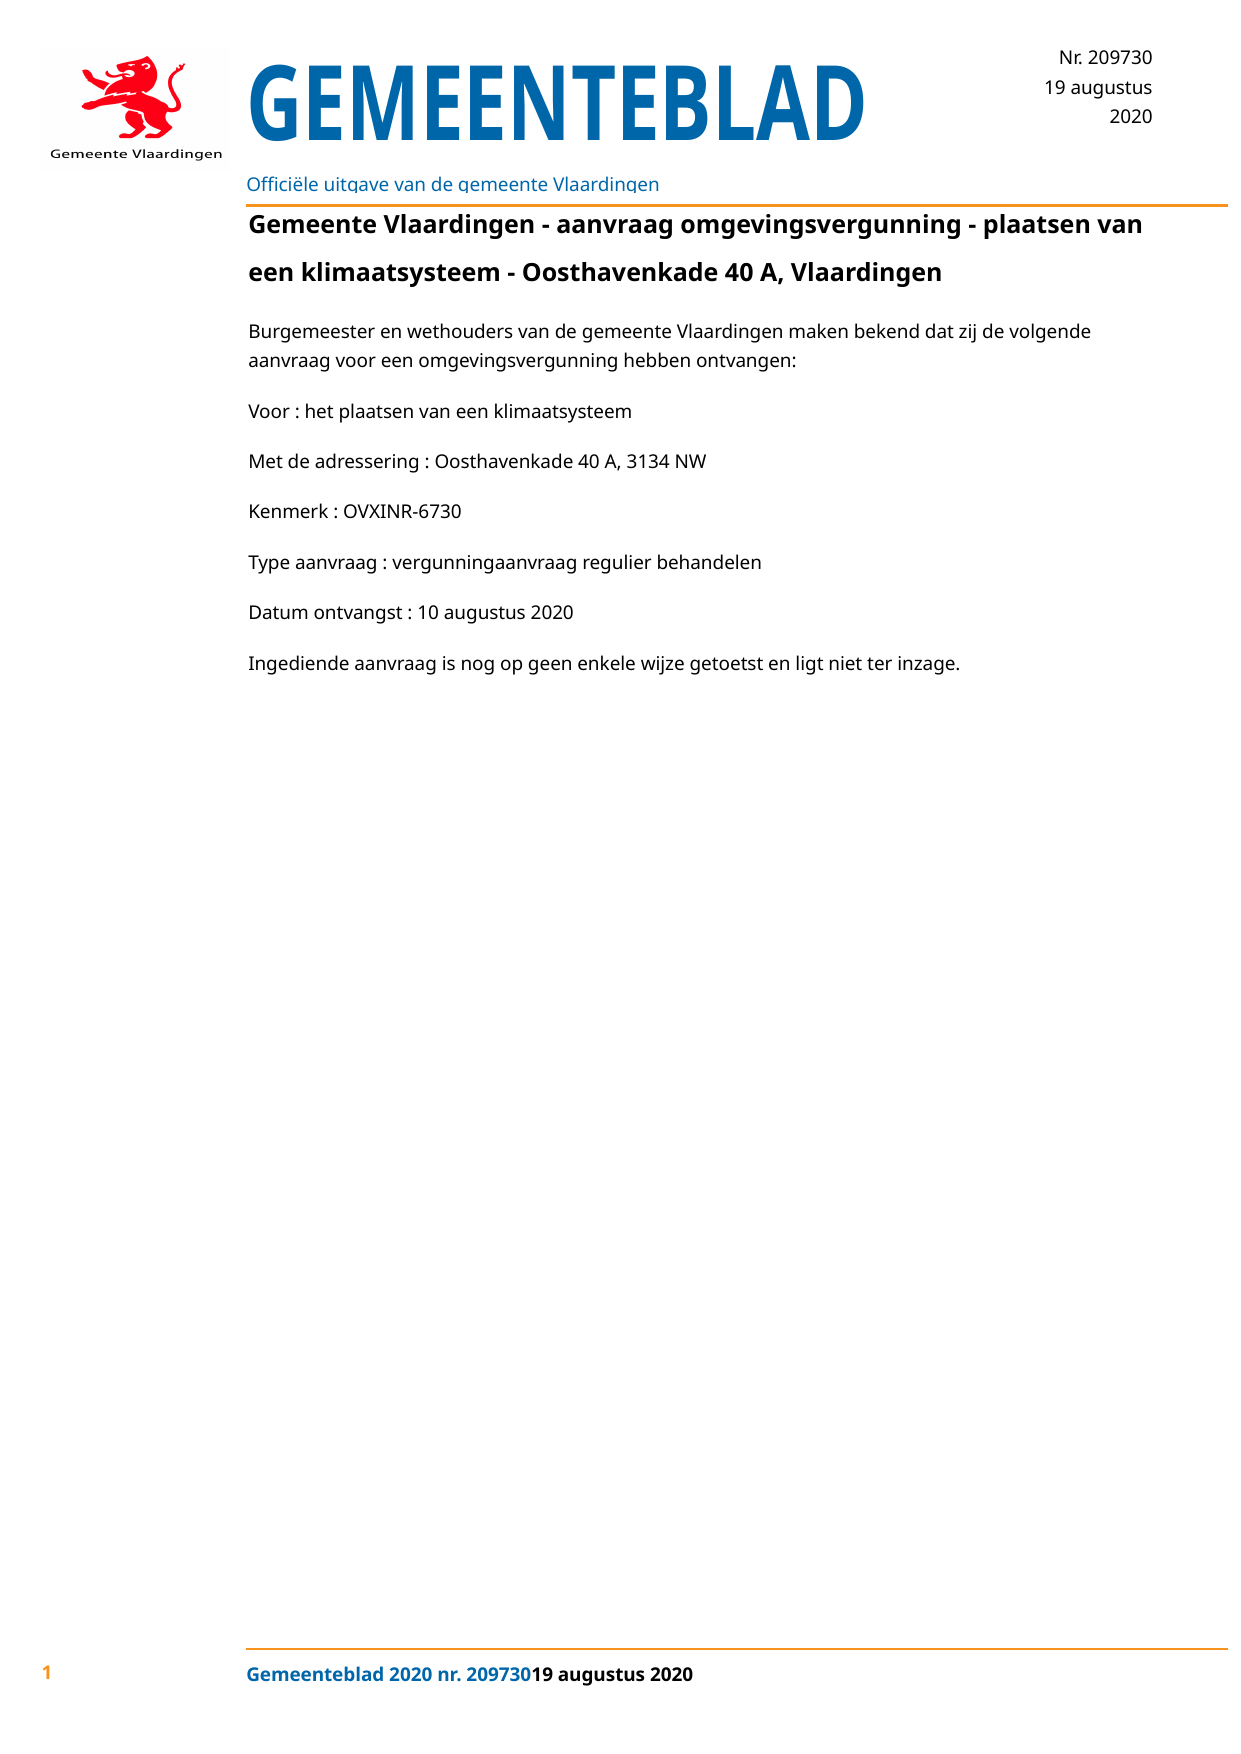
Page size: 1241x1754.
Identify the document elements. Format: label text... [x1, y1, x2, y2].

text Burgemeester en wethouders van de gemeente Vlaardingen maken bekend dat zij de volgende aanvraag voor een omgevingsvergunning hebben ontvangen: [248, 318, 1152, 373]
text Met de adressering : Oosthavenkade 40 A, 3134 NW [248, 448, 1152, 474]
text Voor : het plaatsen van een klimaatsysteem [248, 398, 1152, 424]
picture [41, 47, 231, 172]
text Kenmerk : OVXINR-6730 [248, 499, 1152, 524]
text Gemeente Vlaardingen - aanvraag omgevingsvergunning - plaatsen van een klimaatsysteem - Oosthavenkade 40 A, Vlaardingen [248, 207, 1152, 288]
text Datum ontvangst : 10 augustus 2020 [248, 599, 1152, 625]
text Type aanvraag : vergunningaanvraag regulier behandelen [248, 549, 1152, 575]
text Ingediende aanvraag is nog op geen enkele wijze getoetst en ligt niet ter inzage. [248, 650, 1152, 676]
